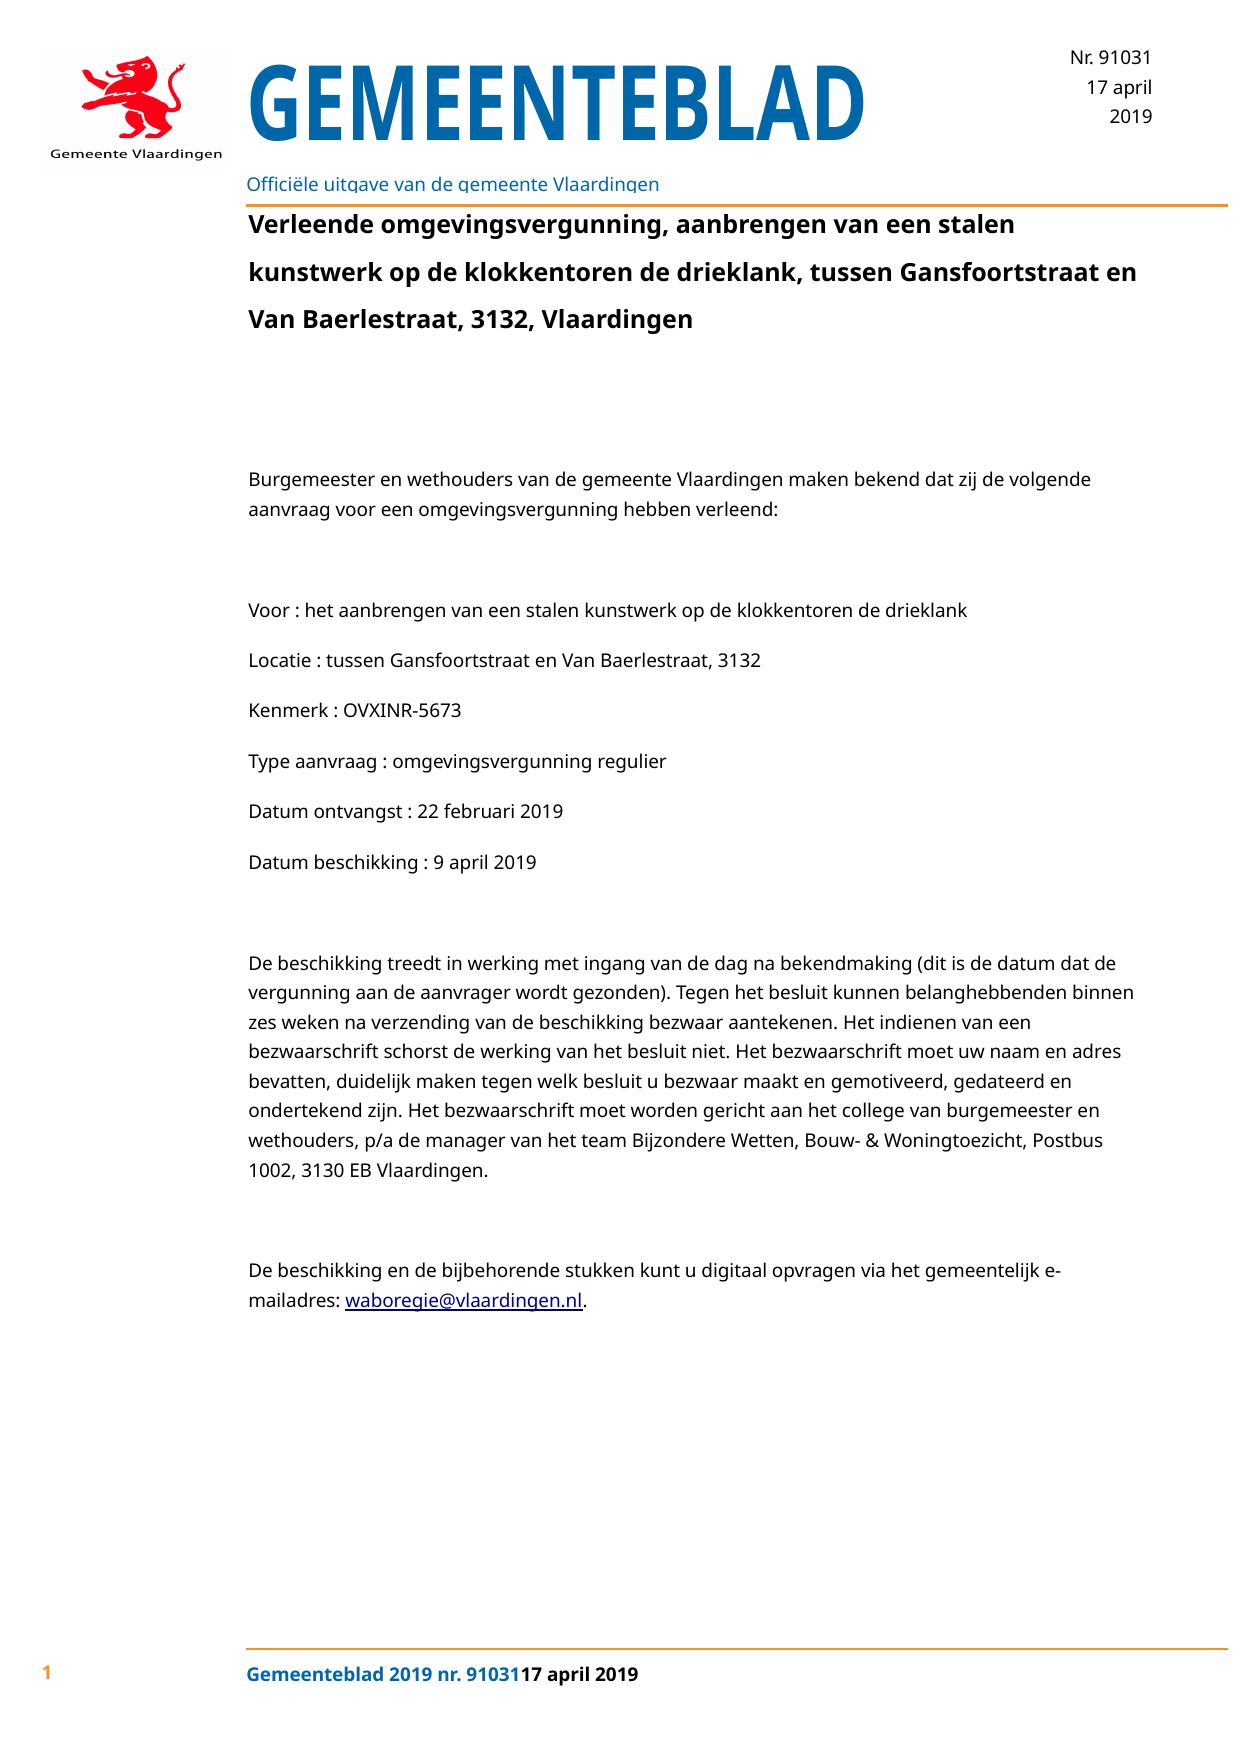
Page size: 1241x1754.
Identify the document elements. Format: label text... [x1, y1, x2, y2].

picture [41, 47, 231, 172]
text Datum ontvangst : 22 februari 2019 [248, 798, 1152, 824]
text Kenmerk : OVXINR-5673 [248, 698, 1152, 723]
text Locatie : tussen Gansfoortstraat en Van Baerlestraat, 3132 [248, 647, 1152, 673]
text Voor : het aanbrengen van een stalen kunstwerk op de klokkentoren de drieklank [248, 597, 1152, 622]
text Datum beschikking : 9 april 2019 [248, 849, 1152, 874]
text Verleende omgevingsvergunning, aanbrengen van een stalen kunstwerk op de klokkentoren de drieklank, tussen Gansfoortstraat en Van Baerlestraat, 3132, Vlaardingen [248, 207, 1152, 336]
text De beschikking en de bijbehorende stukken kunt u digitaal opvragen via het gemeentelijk e-mailadres: waboregie@vlaardingen.nl. [248, 1258, 1152, 1313]
text De beschikking treedt in werking met ingang van de dag na bekendmaking (dit is de datum dat de vergunning aan de aanvrager wordt gezonden). Tegen het besluit kunnen belanghebbenden binnen zes weken na verzending van de beschikking bezwaar aantekenen. Het indienen van een bezwaarschrift schorst de werking van het besluit niet. Het bezwaarschrift moet uw naam en adres bevatten, duidelijk maken tegen welk besluit u bezwaar maakt en gemotiveerd, gedateerd en ondertekend zijn. Het bezwaarschrift moet worden gericht aan het college van burgemeester en wethouders, p/a de manager van het team Bijzondere Wetten, Bouw- & Woningtoezicht, Postbus 1002, 3130 EB Vlaardingen. [248, 950, 1152, 1182]
text Burgemeester en wethouders van de gemeente Vlaardingen maken bekend dat zij de volgende aanvraag voor een omgevingsvergunning hebben verleend: [248, 466, 1152, 522]
text Type aanvraag : omgevingsvergunning regulier [248, 748, 1152, 774]
